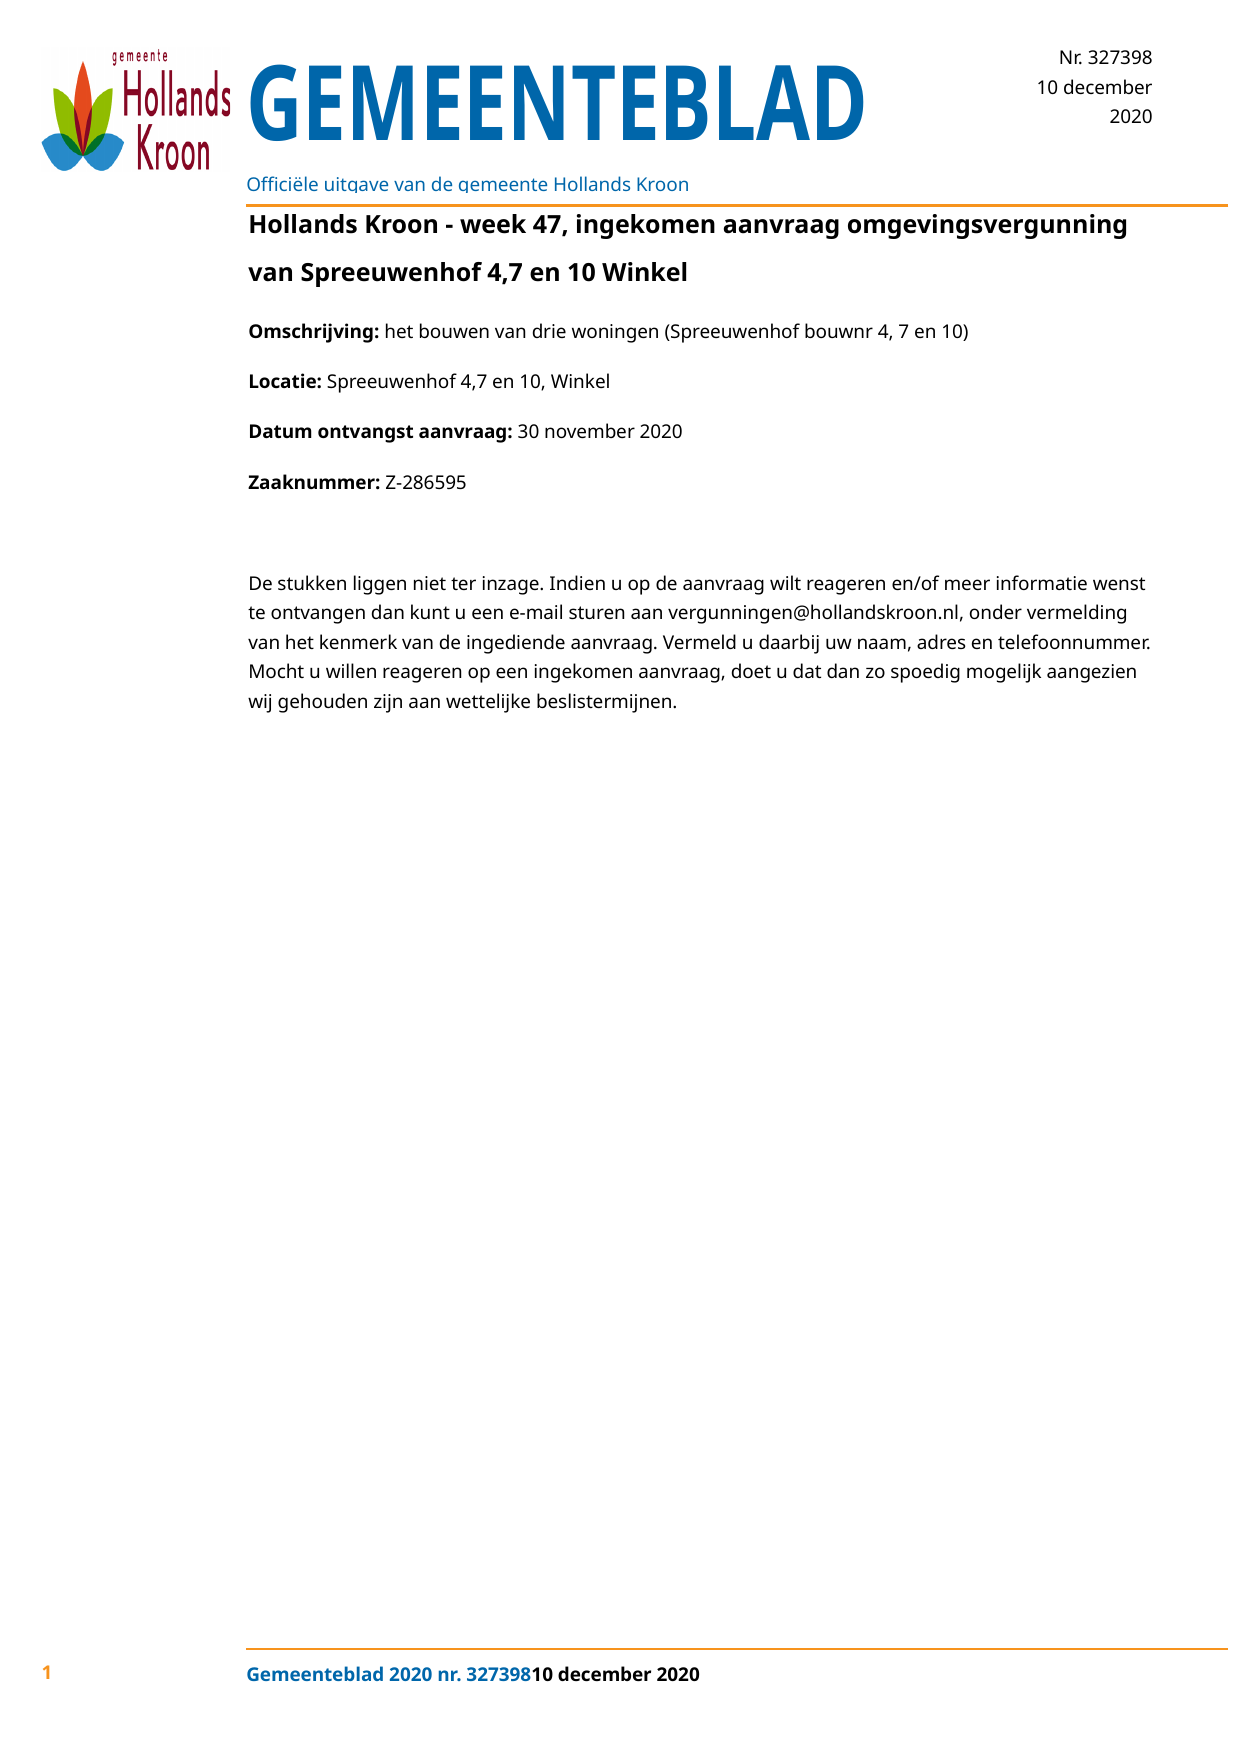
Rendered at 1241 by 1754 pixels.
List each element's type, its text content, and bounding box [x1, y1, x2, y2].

text Omschrijving: het bouwen van drie woningen (Spreeuwenhof bouwnr 4, 7 en 10) [248, 318, 1152, 344]
text Datum ontvangst aanvraag: 30 november 2020 [248, 419, 1152, 444]
text Locatie: Spreeuwenhof 4,7 en 10, Winkel [248, 368, 1152, 394]
text De stukken liggen niet ter inzage. Indien u op de aanvraag wilt reageren en/of meer informatie wenst te ontvangen dan kunt u een e-mail sturen aan vergunningen@hollandskroon.nl, onder vermelding van het kenmerk van de ingediende aanvraag. Vermeld u daarbij uw naam, adres en telefoonnummer. Mocht u willen reageren op een ingekomen aanvraag, doet u dat dan zo spoedig mogelijk aangezien wij gehouden zijn aan wettelijke beslistermijnen. [248, 570, 1152, 714]
text Zaaknummer: Z-286595 [248, 469, 1152, 495]
picture [41, 47, 231, 172]
text Hollands Kroon - week 47, ingekomen aanvraag omgevingsvergunning van Spreeuwenhof 4,7 en 10 Winkel [248, 207, 1152, 288]
